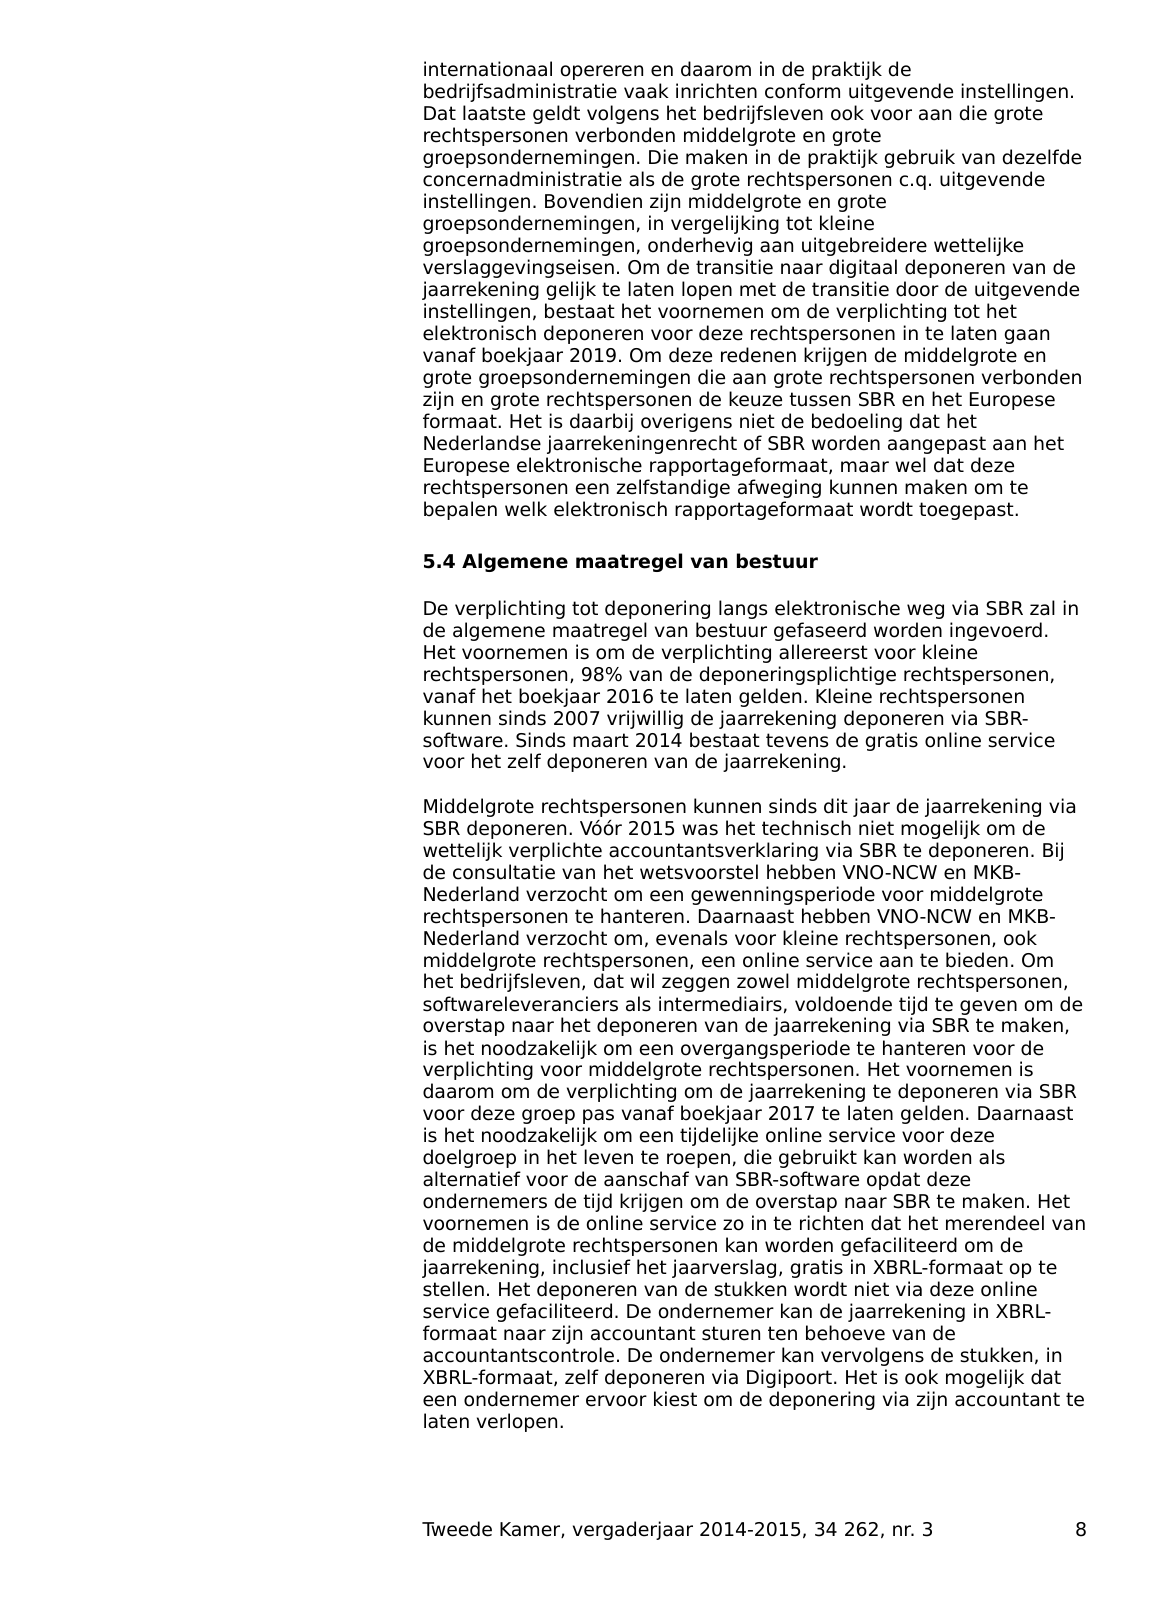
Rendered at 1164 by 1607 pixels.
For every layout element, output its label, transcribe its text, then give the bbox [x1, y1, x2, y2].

text Middelgrote rechtspersonen kunnen sinds dit jaar de jaarrekening via SBR deponeren. Vóór 2015 was het technisch niet mogelijk om de wettelijk verplichte accountantsverklaring via SBR te deponeren. Bij de consultatie van het wetsvoorstel hebben VNO-NCW en MKB-Nederland verzocht om een gewenningsperiode voor middelgrote rechtspersonen te hanteren. Daarnaast hebben VNO-NCW en MKB-Nederland verzocht om, evenals voor kleine rechtspersonen, ook middelgrote rechtspersonen, een online service aan te bieden. Om het bedrijfsleven, dat wil zeggen zowel middelgrote rechtspersonen, softwareleveranciers als intermediairs, voldoende tijd te geven om de overstap naar het deponeren van de jaarrekening via SBR te maken, is het noodzakelijk om een overgangsperiode te hanteren voor de verplichting voor middelgrote rechtspersonen. Het voornemen is daarom om de verplichting om de jaarrekening te deponeren via SBR voor deze groep pas vanaf boekjaar 2017 te laten gelden. Daarnaast is het noodzakelijk om een tijdelijke online service voor deze doelgroep in het leven te roepen, die gebruikt kan worden als alternatief voor de aanschaf van SBR-software opdat deze ondernemers de tijd krijgen om de overstap naar SBR te maken. Het voornemen is de online service zo in te richten dat het merendeel van de middelgrote rechtspersonen kan worden gefaciliteerd om de jaarrekening, inclusief het jaarverslag, gratis in XBRL-formaat op te stellen. Het deponeren van de stukken wordt niet via deze online service gefaciliteerd. De ondernemer kan de jaarrekening in XBRL-formaat naar zijn accountant sturen ten behoeve van de accountantscontrole. De ondernemer kan vervolgens de stukken, in XBRL-formaat, zelf deponeren via Digipoort. Het is ook mogelijk dat een ondernemer ervoor kiest om de deponering via zijn accountant te laten verlopen. [422, 796, 1087, 1433]
subtitle 5.4 Algemene maatregel van bestuur [422, 551, 1087, 573]
text internationaal opereren en daarom in de praktijk de bedrijfsadministratie vaak inrichten conform uitgevende instellingen. Dat laatste geldt volgens het bedrijfsleven ook voor aan die grote rechtspersonen verbonden middelgrote en grote groepsondernemingen. Die maken in de praktijk gebruik van dezelfde concernadministratie als de grote rechtspersonen c.q. uitgevende instellingen. Bovendien zijn middelgrote en grote groepsondernemingen, in vergelijking tot kleine groepsondernemingen, onderhevig aan uitgebreidere wettelijke verslaggevingseisen. Om de transitie naar digitaal deponeren van de jaarrekening gelijk te laten lopen met de transitie door de uitgevende instellingen, bestaat het voornemen om de verplichting tot het elektronisch deponeren voor deze rechtspersonen in te laten gaan vanaf boekjaar 2019. Om deze redenen krijgen de middelgrote en grote groepsondernemingen die aan grote rechtspersonen verbonden zijn en grote rechtspersonen de keuze tussen SBR en het Europese formaat. Het is daarbij overigens niet de bedoeling dat het Nederlandse jaarrekeningenrecht of SBR worden aangepast aan het Europese elektronische rapportageformaat, maar wel dat deze rechtspersonen een zelfstandige afweging kunnen maken om te bepalen welk elektronisch rapportageformaat wordt toegepast. [422, 59, 1087, 521]
text De verplichting tot deponering langs elektronische weg via SBR zal in de algemene maatregel van bestuur gefaseerd worden ingevoerd. Het voornemen is om de verplichting allereerst voor kleine rechtspersonen, 98% van de deponeringsplichtige rechtspersonen, vanaf het boekjaar 2016 te laten gelden. Kleine rechtspersonen kunnen sinds 2007 vrijwillig de jaarrekening deponeren via SBR-software. Sinds maart 2014 bestaat tevens de gratis online service voor het zelf deponeren van de jaarrekening. [422, 598, 1087, 773]
